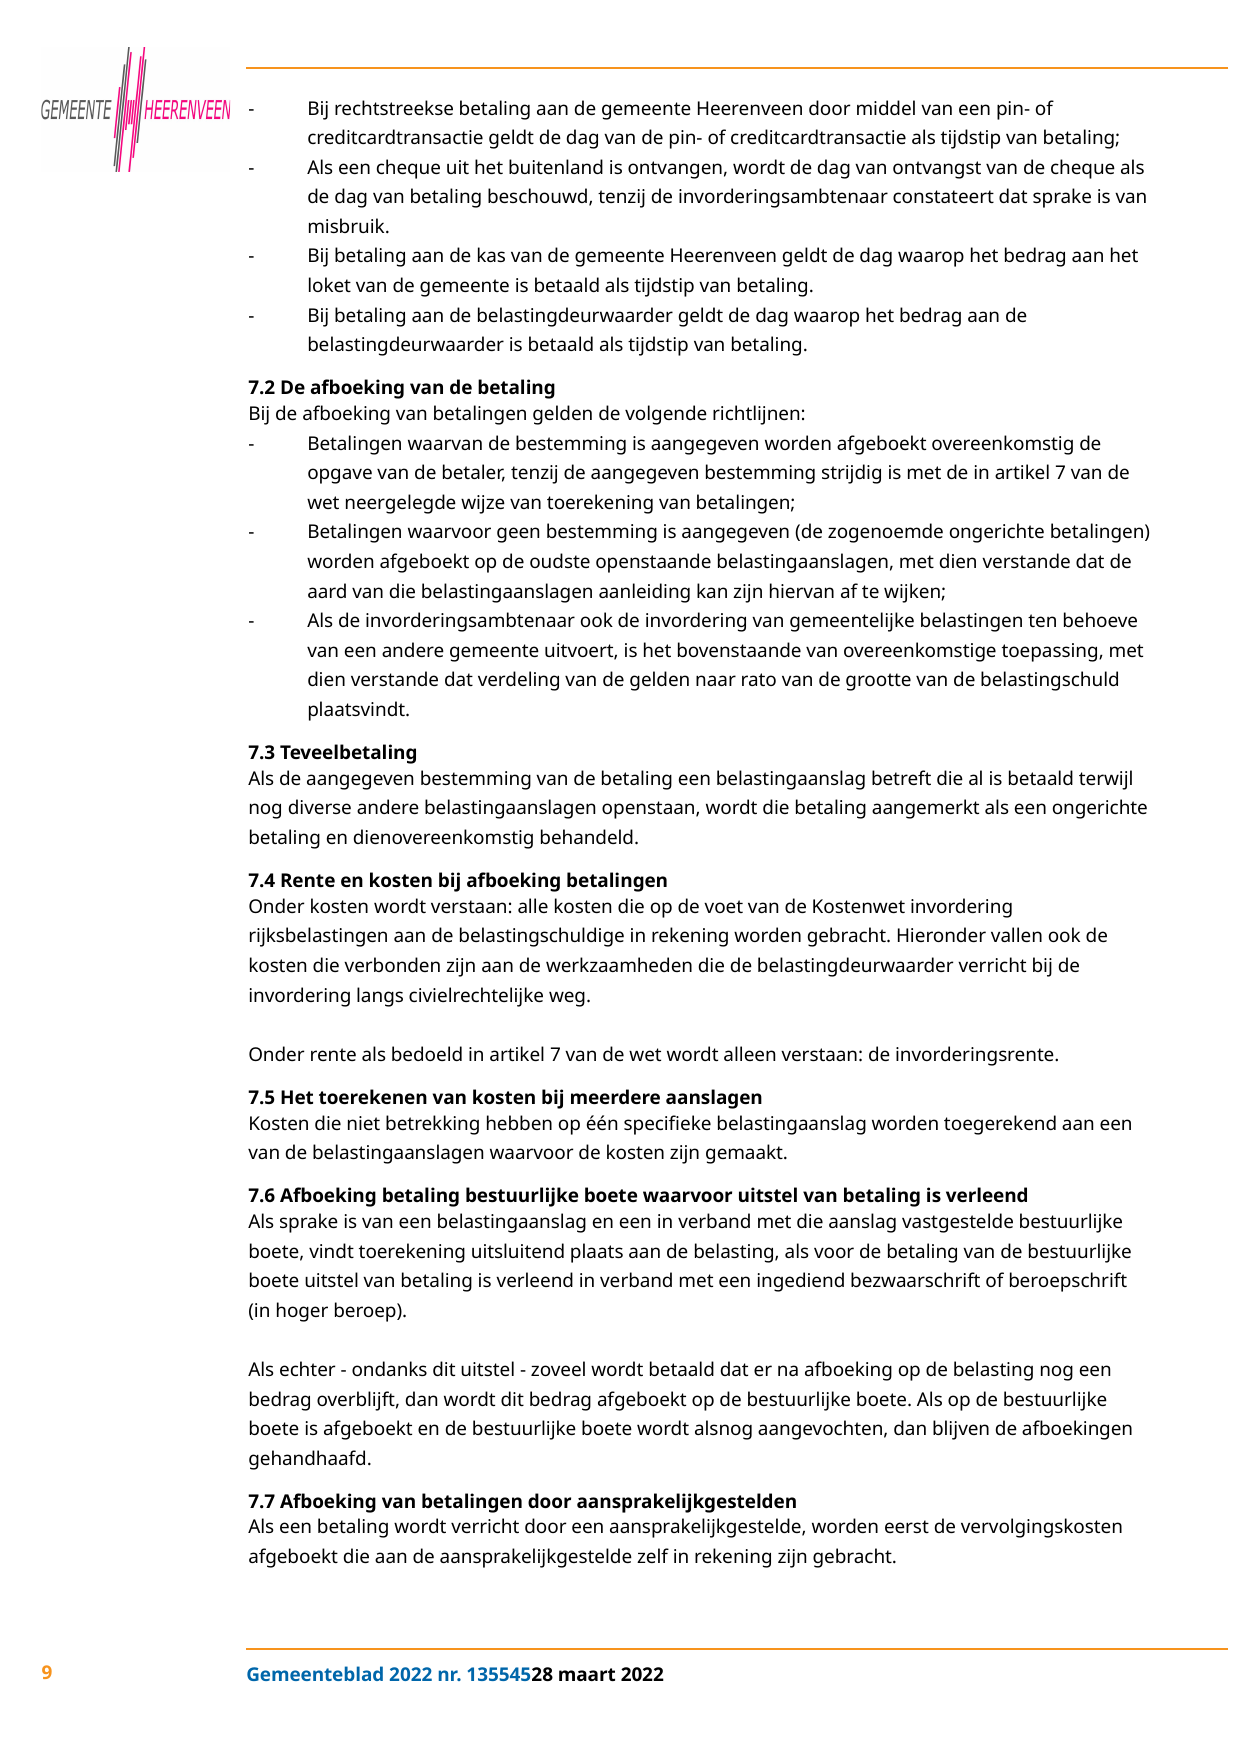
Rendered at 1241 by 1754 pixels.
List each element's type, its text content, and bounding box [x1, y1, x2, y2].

list Bij betaling aan de belastingdeurwaarder geldt de dag waarop het bedrag aan de belastingdeurwaarder is betaald als tijdstip van betaling. [248, 302, 1152, 357]
list Bij betaling aan de kas van de gemeente Heerenveen geldt de dag waarop het bedrag aan het loket van de gemeente is betaald als tijdstip van betaling. [248, 243, 1152, 298]
list Bij rechtstreekse betaling aan de gemeente Heerenveen door middel van een pin- of creditcardtransactie geldt de dag van de pin- of creditcardtransactie als tijdstip van betaling; [248, 95, 1152, 150]
text Als sprake is van een belastingaanslag en een in verband met die aanslag vastgestelde bestuurlijke boete, vindt toerekening uitsluitend plaats aan de belasting, als voor de betaling van de bestuurlijke boete uitstel van betaling is verleend in verband met een ingediend bezwaarschrift of beroepschrift (in hoger beroep). [248, 1208, 1152, 1323]
list Als de invorderingsambtenaar ook de invordering van gemeentelijke belastingen ten behoeve van een andere gemeente uitvoert, is het bovenstaande van overeenkomstige toepassing, met dien verstande dat verdeling van de gelden naar rato van de grootte van de belastingschuld plaatsvindt. [248, 607, 1152, 722]
text Als echter - ondanks dit uitstel - zoveel wordt betaald dat er na afboeking op de belasting nog een bedrag overblijft, dan wordt dit bedrag afgeboekt op de bestuurlijke boete. Als op de bestuurlijke boete is afgeboekt en de bestuurlijke boete wordt alsnog aangevochten, dan blijven de afboekingen gehandhaafd. [248, 1356, 1152, 1471]
text 7.2 De afboeking van de betaling [248, 374, 1152, 400]
text Kosten die niet betrekking hebben op één specifieke belastingaanslag worden toegerekend aan een van de belastingaanslagen waarvoor de kosten zijn gemaakt. [248, 1110, 1152, 1165]
picture [41, 47, 231, 172]
text Onder kosten wordt verstaan: alle kosten die op de voet van de Kostenwet invordering rijksbelastingen aan de belastingschuldige in rekening worden gebracht. Hieronder vallen ook de kosten die verbonden zijn aan de werkzaamheden die de belastingdeurwaarder verricht bij de invordering langs civielrechtelijke weg. [248, 893, 1152, 1007]
text 7.6 Afboeking betaling bestuurlijke boete waarvoor uitstel van betaling is verleend [248, 1182, 1152, 1208]
list Als een cheque uit het buitenland is ontvangen, wordt de dag van ontvangst van de cheque als de dag van betaling beschouwd, tenzij de invorderingsambtenaar constateert dat sprake is van misbruik. [248, 154, 1152, 239]
list Betalingen waarvan de bestemming is aangegeven worden afgeboekt overeenkomstig de opgave van de betaler, tenzij de aangegeven bestemming strijdig is met de in artikel 7 van de wet neergelegde wijze van toerekening van betalingen; [248, 430, 1152, 515]
text Bij de afboeking van betalingen gelden de volgende richtlijnen: [248, 400, 1152, 426]
text Als een betaling wordt verricht door een aansprakelijkgestelde, worden eerst de vervolgingskosten afgeboekt die aan de aansprakelijkgestelde zelf in rekening zijn gebracht. [248, 1514, 1152, 1569]
text 7.7 Afboeking van betalingen door aansprakelijkgestelden [248, 1488, 1152, 1514]
text 7.4 Rente en kosten bij afboeking betalingen [248, 867, 1152, 893]
text Als de aangegeven bestemming van de betaling een belastingaanslag betreft die al is betaald terwijl nog diverse andere belastingaanslagen openstaan, wordt die betaling aangemerkt als een ongerichte betaling en dienovereenkomstig behandeld. [248, 765, 1152, 850]
text Onder rente als bedoeld in artikel 7 van de wet wordt alleen verstaan: de invorderingsrente. [248, 1041, 1152, 1067]
list Betalingen waarvoor geen bestemming is aangegeven (de zogenoemde ongerichte betalingen) worden afgeboekt op de oudste openstaande belastingaanslagen, met dien verstande dat de aard van die belastingaanslagen aanleiding kan zijn hiervan af te wijken; [248, 519, 1152, 603]
text 7.5 Het toerekenen van kosten bij meerdere aanslagen [248, 1084, 1152, 1110]
text 7.3 Teveelbetaling [248, 739, 1152, 765]
